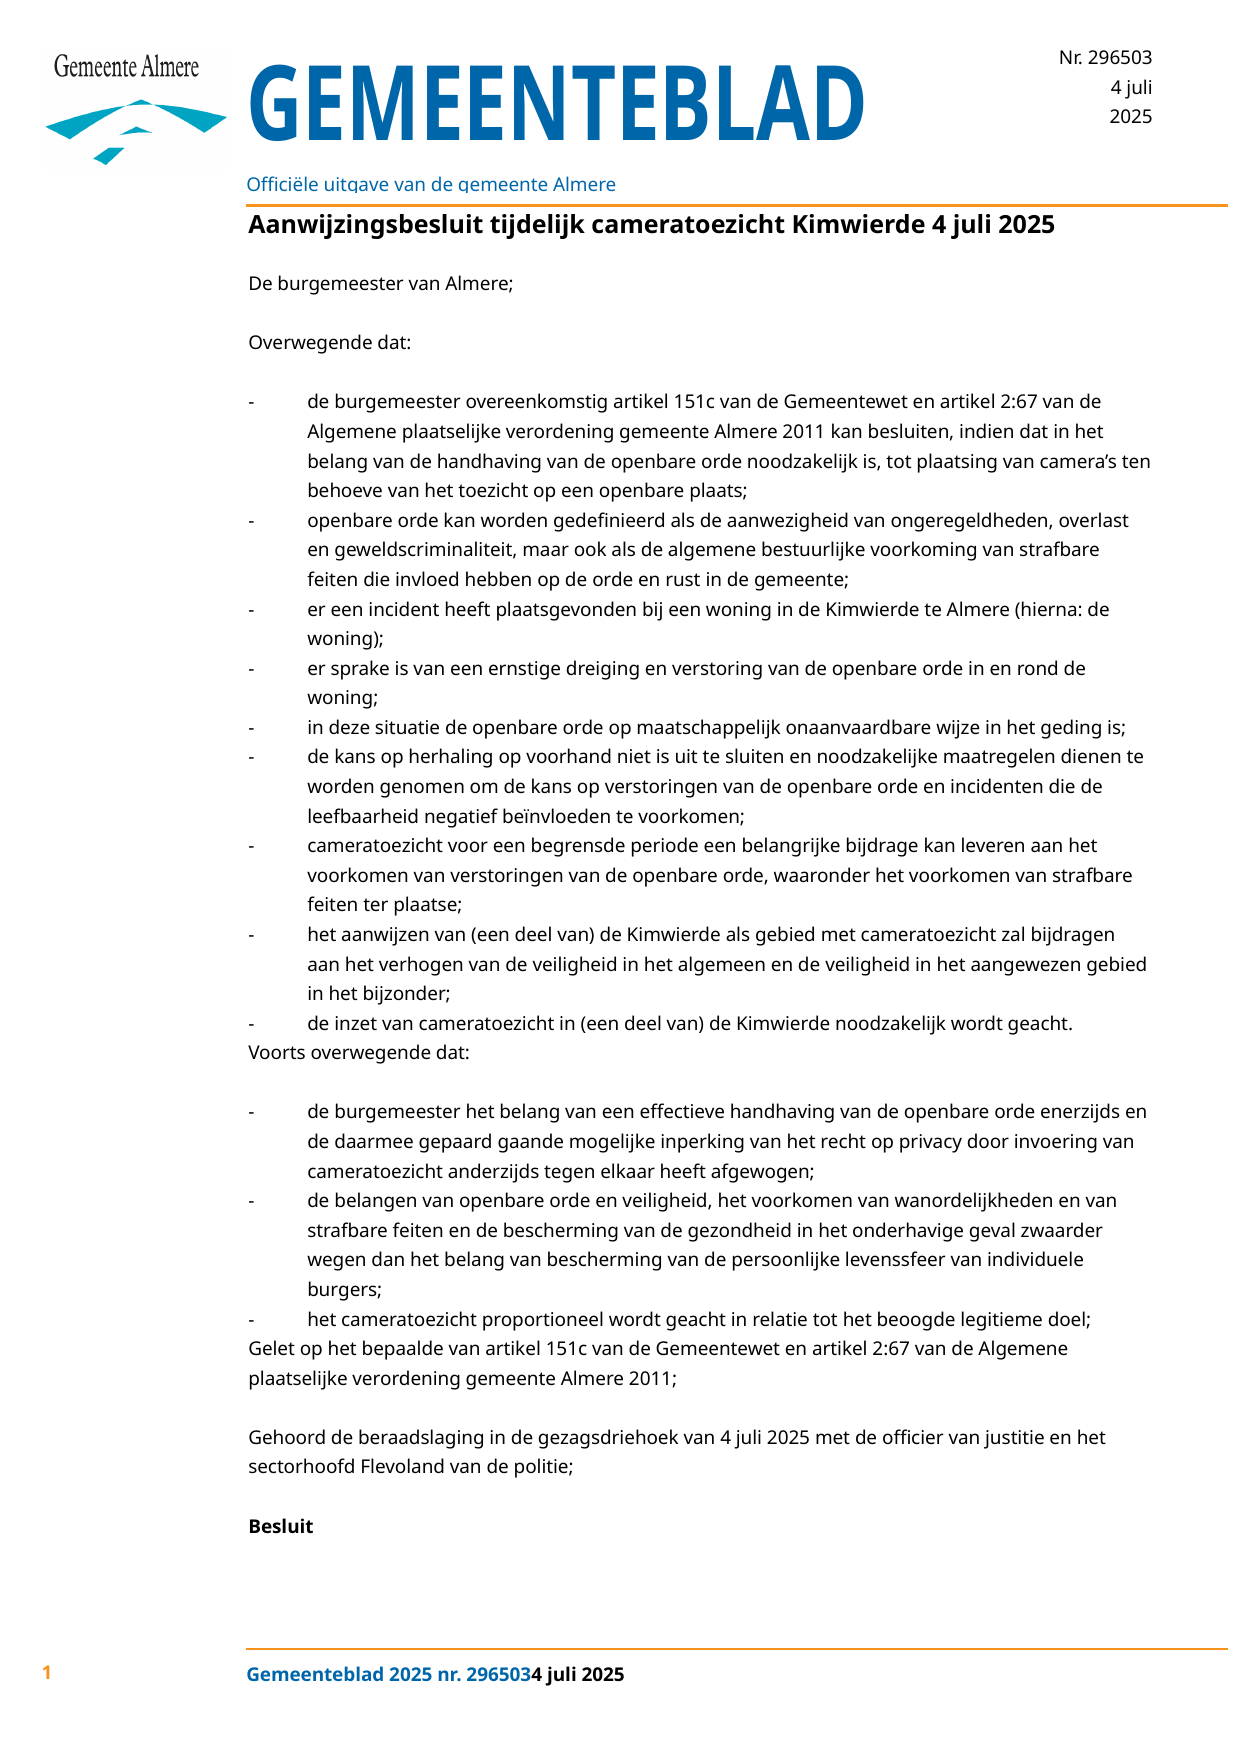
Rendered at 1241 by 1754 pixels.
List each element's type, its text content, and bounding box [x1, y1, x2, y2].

text Besluit [248, 1513, 1152, 1538]
text Gelet op het bepaalde van artikel 151c van de Gemeentewet en artikel 2:67 van de Algemene plaatselijke verordening gemeente Almere 2011; [248, 1335, 1152, 1391]
list de kans op herhaling op voorhand niet is uit te sluiten en noodzakelijke maatregelen dienen te worden genomen om de kans op verstoringen van de openbare orde en incidenten die de leefbaarheid negatief beïnvloeden te voorkomen; [248, 744, 1152, 828]
text Gehoord de beraadslaging in de gezagsdriehoek van 4 juli 2025 met de officier van justitie en het sectorhoofd Flevoland van de politie; [248, 1424, 1152, 1479]
list er een incident heeft plaatsgevonden bij een woning in de Kimwierde te Almere (hierna: de woning); [248, 596, 1152, 651]
picture [41, 47, 231, 172]
list de burgemeester overeenkomstig artikel 151c van de Gemeentewet en artikel 2:67 van de Algemene plaatselijke verordening gemeente Almere 2011 kan besluiten, indien dat in het belang van de handhaving van de openbare orde noodzakelijk is, tot plaatsing van camera’s ten behoeve van het toezicht op een openbare plaats; [248, 389, 1152, 503]
list het cameratoezicht proportioneel wordt geacht in relatie tot het beoogde legitieme doel; [248, 1306, 1152, 1331]
list er sprake is van een ernstige dreiging en verstoring van de openbare orde in en rond de woning; [248, 655, 1152, 710]
text Overwegende dat: [248, 329, 1152, 355]
list openbare orde kan worden gedefinieerd als de aanwezigheid van ongeregeldheden, overlast en geweldscriminaliteit, maar ook als de algemene bestuurlijke voorkoming van strafbare feiten die invloed hebben op de orde en rust in de gemeente; [248, 507, 1152, 592]
list cameratoezicht voor een begrensde periode een belangrijke bijdrage kan leveren aan het voorkomen van verstoringen van de openbare orde, waaronder het voorkomen van strafbare feiten ter plaatse; [248, 832, 1152, 917]
list het aanwijzen van (een deel van) de Kimwierde als gebied met cameratoezicht zal bijdragen aan het verhogen van de veiligheid in het algemeen en de veiligheid in het aangewezen gebied in het bijzonder; [248, 921, 1152, 1006]
text Aanwijzingsbesluit tijdelijk cameratoezicht Kimwierde 4 juli 2025 [248, 207, 1152, 241]
list de belangen van openbare orde en veiligheid, het voorkomen van wanordelijkheden en van strafbare feiten en de bescherming van de gezondheid in het onderhavige geval zwaarder wegen dan het belang van bescherming van de persoonlijke levenssfeer van individuele burgers; [248, 1187, 1152, 1302]
list de inzet van cameratoezicht in (een deel van) de Kimwierde noodzakelijk wordt geacht. [248, 1010, 1152, 1036]
list in deze situatie de openbare orde op maatschappelijk onaanvaardbare wijze in het geding is; [248, 714, 1152, 740]
text De burgemeester van Almere; [248, 270, 1152, 296]
list de burgemeester het belang van een effectieve handhaving van de openbare orde enerzijds en de daarmee gepaard gaande mogelijke inperking van het recht op privacy door invoering van cameratoezicht anderzijds tegen elkaar heeft afgewogen; [248, 1099, 1152, 1183]
text Voorts overwegende dat: [248, 1039, 1152, 1065]
